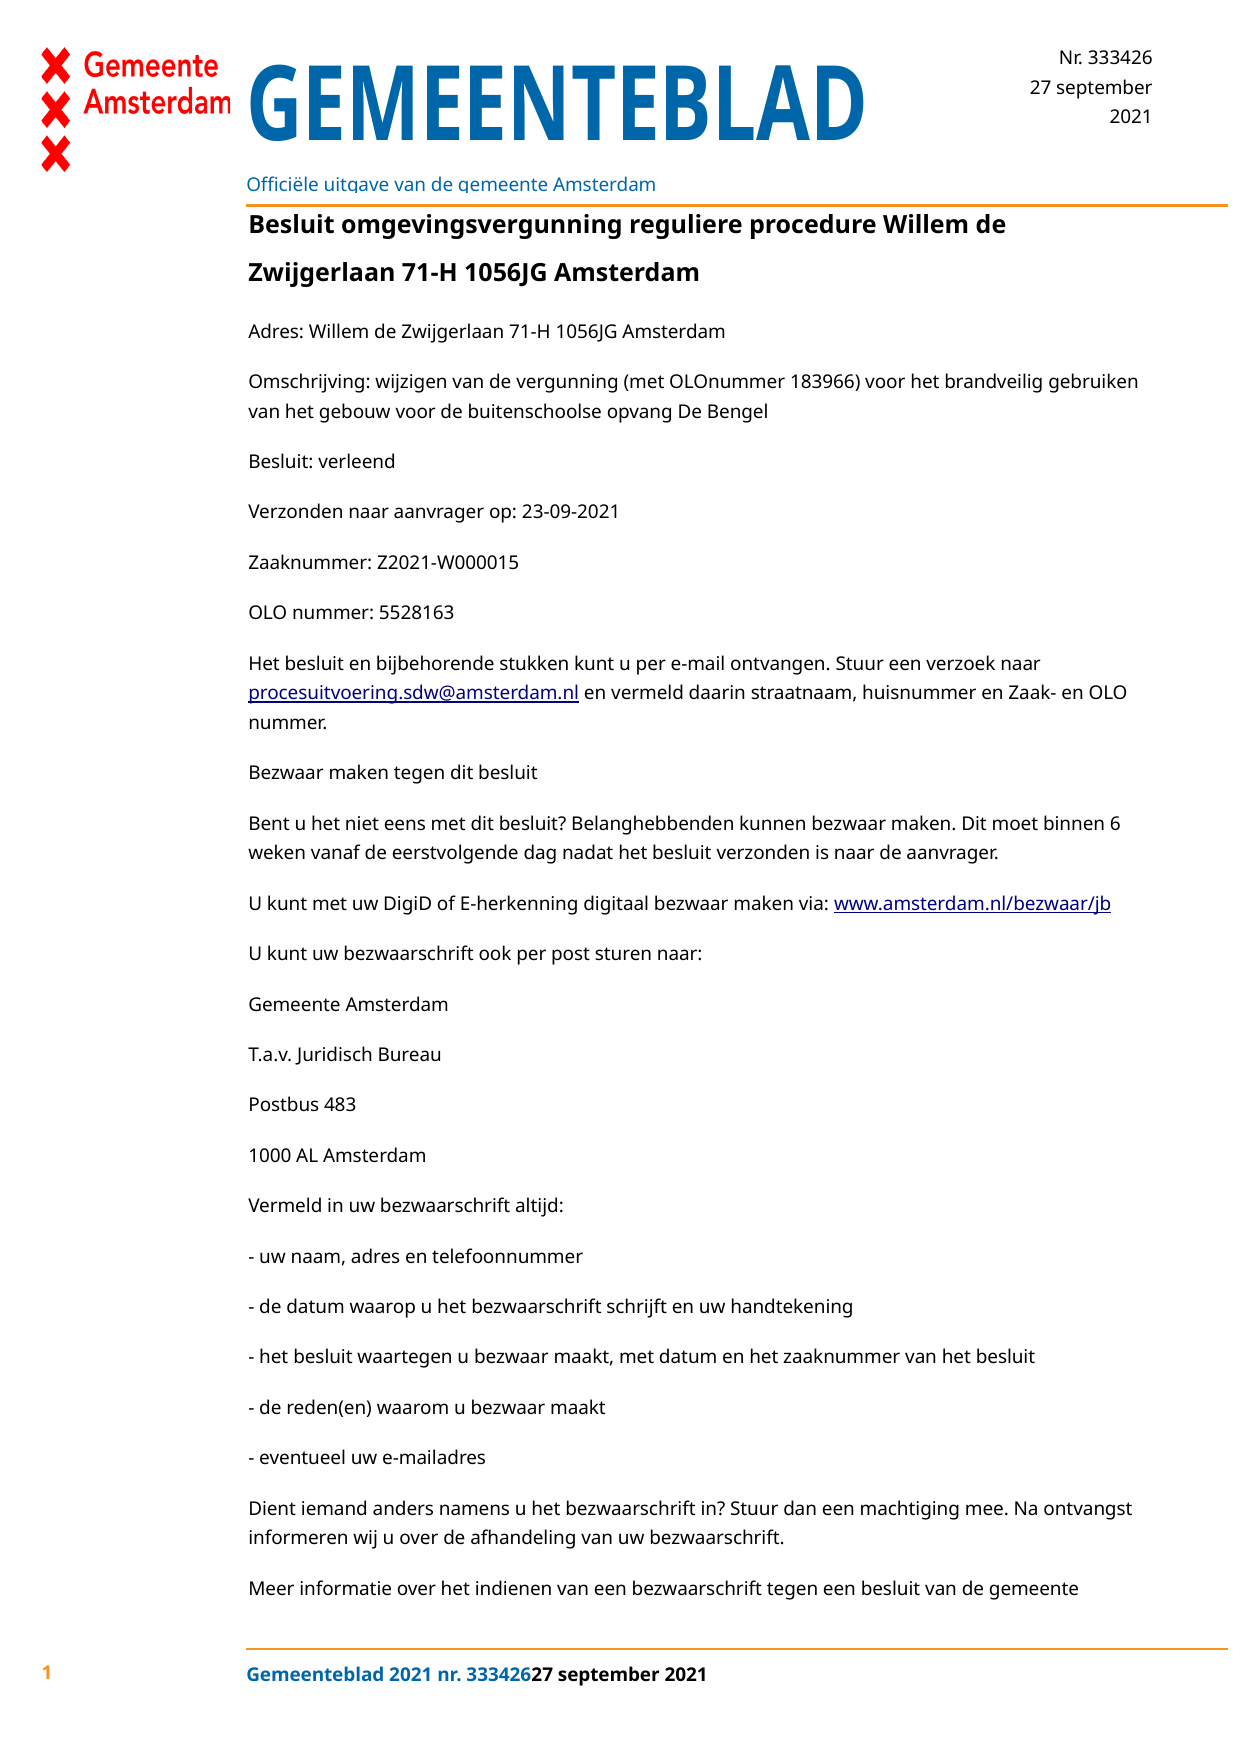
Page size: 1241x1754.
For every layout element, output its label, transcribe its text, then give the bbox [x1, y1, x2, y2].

text U kunt met uw DigiD of E-herkenning digitaal bezwaar maken via: www.amsterdam.nl/bezwaar/jb [248, 890, 1152, 916]
text OLO nummer: 5528163 [248, 599, 1152, 625]
picture [41, 47, 231, 172]
text Bent u het niet eens met dit besluit? Belanghebbenden kunnen bezwaar maken. Dit moet binnen 6 weken vanaf de eerstvolgende dag nadat het besluit verzonden is naar de aanvrager. [248, 810, 1152, 865]
text - eventueel uw e-mailadres [248, 1444, 1152, 1470]
text T.a.v. Juridisch Bureau [248, 1041, 1152, 1067]
text Postbus 483 [248, 1092, 1152, 1117]
text Adres: Willem de Zwijgerlaan 71-H 1056JG Amsterdam [248, 318, 1152, 344]
text Besluit: verleend [248, 448, 1152, 474]
text - de reden(en) waarom u bezwaar maakt [248, 1394, 1152, 1420]
text Zaaknummer: Z2021-W000015 [248, 549, 1152, 575]
text U kunt uw bezwaarschrift ook per post sturen naar: [248, 940, 1152, 966]
text Bezwaar maken tegen dit besluit [248, 759, 1152, 785]
text - uw naam, adres en telefoonnummer [248, 1243, 1152, 1269]
text - de datum waarop u het bezwaarschrift schrijft en uw handtekening [248, 1293, 1152, 1319]
text Meer informatie over het indienen van een bezwaarschrift tegen een besluit van de gemeente [248, 1575, 1152, 1601]
text - het besluit waartegen u bezwaar maakt, met datum en het zaaknummer van het besluit [248, 1344, 1152, 1369]
text Omschrijving: wijzigen van de vergunning (met OLOnummer 183966) voor het brandveilig gebruiken van het gebouw voor de buitenschoolse opvang De Bengel [248, 368, 1152, 424]
text 1000 AL Amsterdam [248, 1142, 1152, 1168]
text Verzonden naar aanvrager op: 23-09-2021 [248, 499, 1152, 524]
text Gemeente Amsterdam [248, 991, 1152, 1017]
text Het besluit en bijbehorende stukken kunt u per e-mail ontvangen. Stuur een verzoek naar procesuitvoering.sdw@amsterdam.nl en vermeld daarin straatnaam, huisnummer en Zaak- en OLO nummer. [248, 650, 1152, 735]
text Dient iemand anders namens u het bezwaarschrift in? Stuur dan een machtiging mee. Na ontvangst informeren wij u over de afhandeling van uw bezwaarschrift. [248, 1495, 1152, 1550]
text Besluit omgevingsvergunning reguliere procedure Willem de Zwijgerlaan 71-H 1056JG Amsterdam [248, 207, 1152, 288]
text Vermeld in uw bezwaarschrift altijd: [248, 1192, 1152, 1218]
